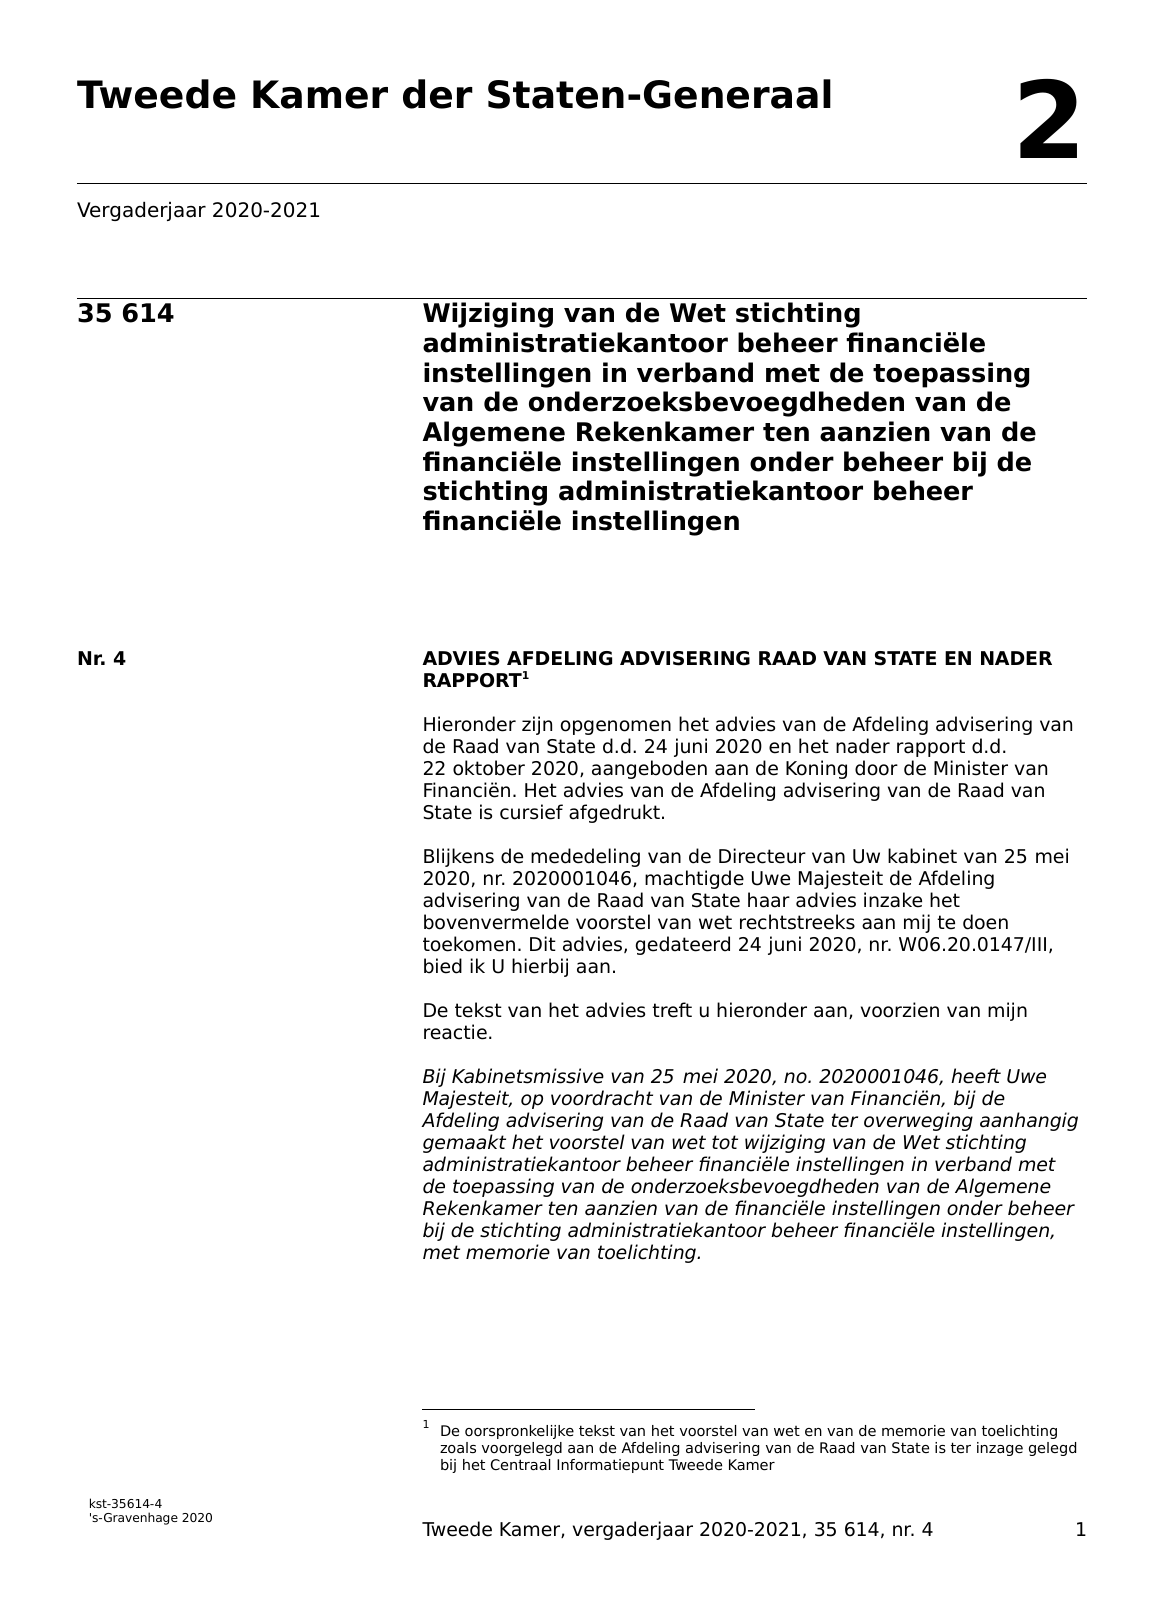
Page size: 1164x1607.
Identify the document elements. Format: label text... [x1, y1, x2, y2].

table_cell Vergaderjaar 2020-2021 [77, 184, 1087, 298]
table_header Tweede Kamer der Staten-Generaal [77, 59, 886, 183]
text Blijkens de mededeling van de Directeur van Uw kabinet van 25 mei 2020, nr. 2020001046, machtigde Uwe Majesteit de Afdeling advisering van de Raad van State haar advies inzake het bovenvermelde voorstel van wet rechtstreeks aan mij te doen toekomen. Dit advies, gedateerd 24 juni 2020, nr. W06.20.0147/III, bied ik U hierbij aan. [422, 846, 1087, 978]
text De oorspronkelijke tekst van het voorstel van wet en van de memorie van toelichting zoals voorgelegd aan de Afdeling advisering van de Raad van State is ter inzage gelegd bij het Centraal Informatiepunt Tweede Kamer [422, 1418, 1087, 1474]
subtitle 35 614 Wijziging van de Wet stichting administratiekantoor beheer financiële instellingen in verband met de toepassing van de onderzoeksbevoegdheden van de Algemene Rekenkamer ten aanzien van de financiële instellingen onder beheer bij de stichting administratiekantoor beheer financiële instellingen [77, 299, 1087, 536]
text 's-Gravenhage 2020 [88, 1511, 323, 1525]
text kst-35614-4 [88, 1497, 323, 1511]
table_header 2 [886, 59, 1087, 183]
text Hieronder zijn opgenomen het advies van de Afdeling advisering van de Raad van State d.d. 24 juni 2020 en het nader rapport d.d. 22 oktober 2020, aangeboden aan de Koning door de Minister van Financiën. Het advies van de Afdeling advisering van de Raad van State is cursief afgedrukt. [422, 714, 1087, 823]
subtitle Nr. 4 ADVIES AFDELING ADVISERING RAAD VAN STATE EN NADER RAPPORT [77, 647, 1087, 691]
text De tekst van het advies treft u hieronder aan, voorzien van mijn reactie. [422, 1000, 1087, 1044]
text Bij Kabinetsmissive van 25 mei 2020, no. 2020001046, heeft Uwe Majesteit, op voordracht van de Minister van Financiën, bij de Afdeling advisering van de Raad van State ter overweging aanhangig gemaakt het voorstel van wet tot wijziging van de Wet stichting administratiekantoor beheer financiële instellingen in verband met de toepassing van de onderzoeksbevoegdheden van de Algemene Rekenkamer ten aanzien van de financiële instellingen onder beheer bij de stichting administratiekantoor beheer financiële instellingen, met memorie van toelichting. [422, 1066, 1087, 1264]
